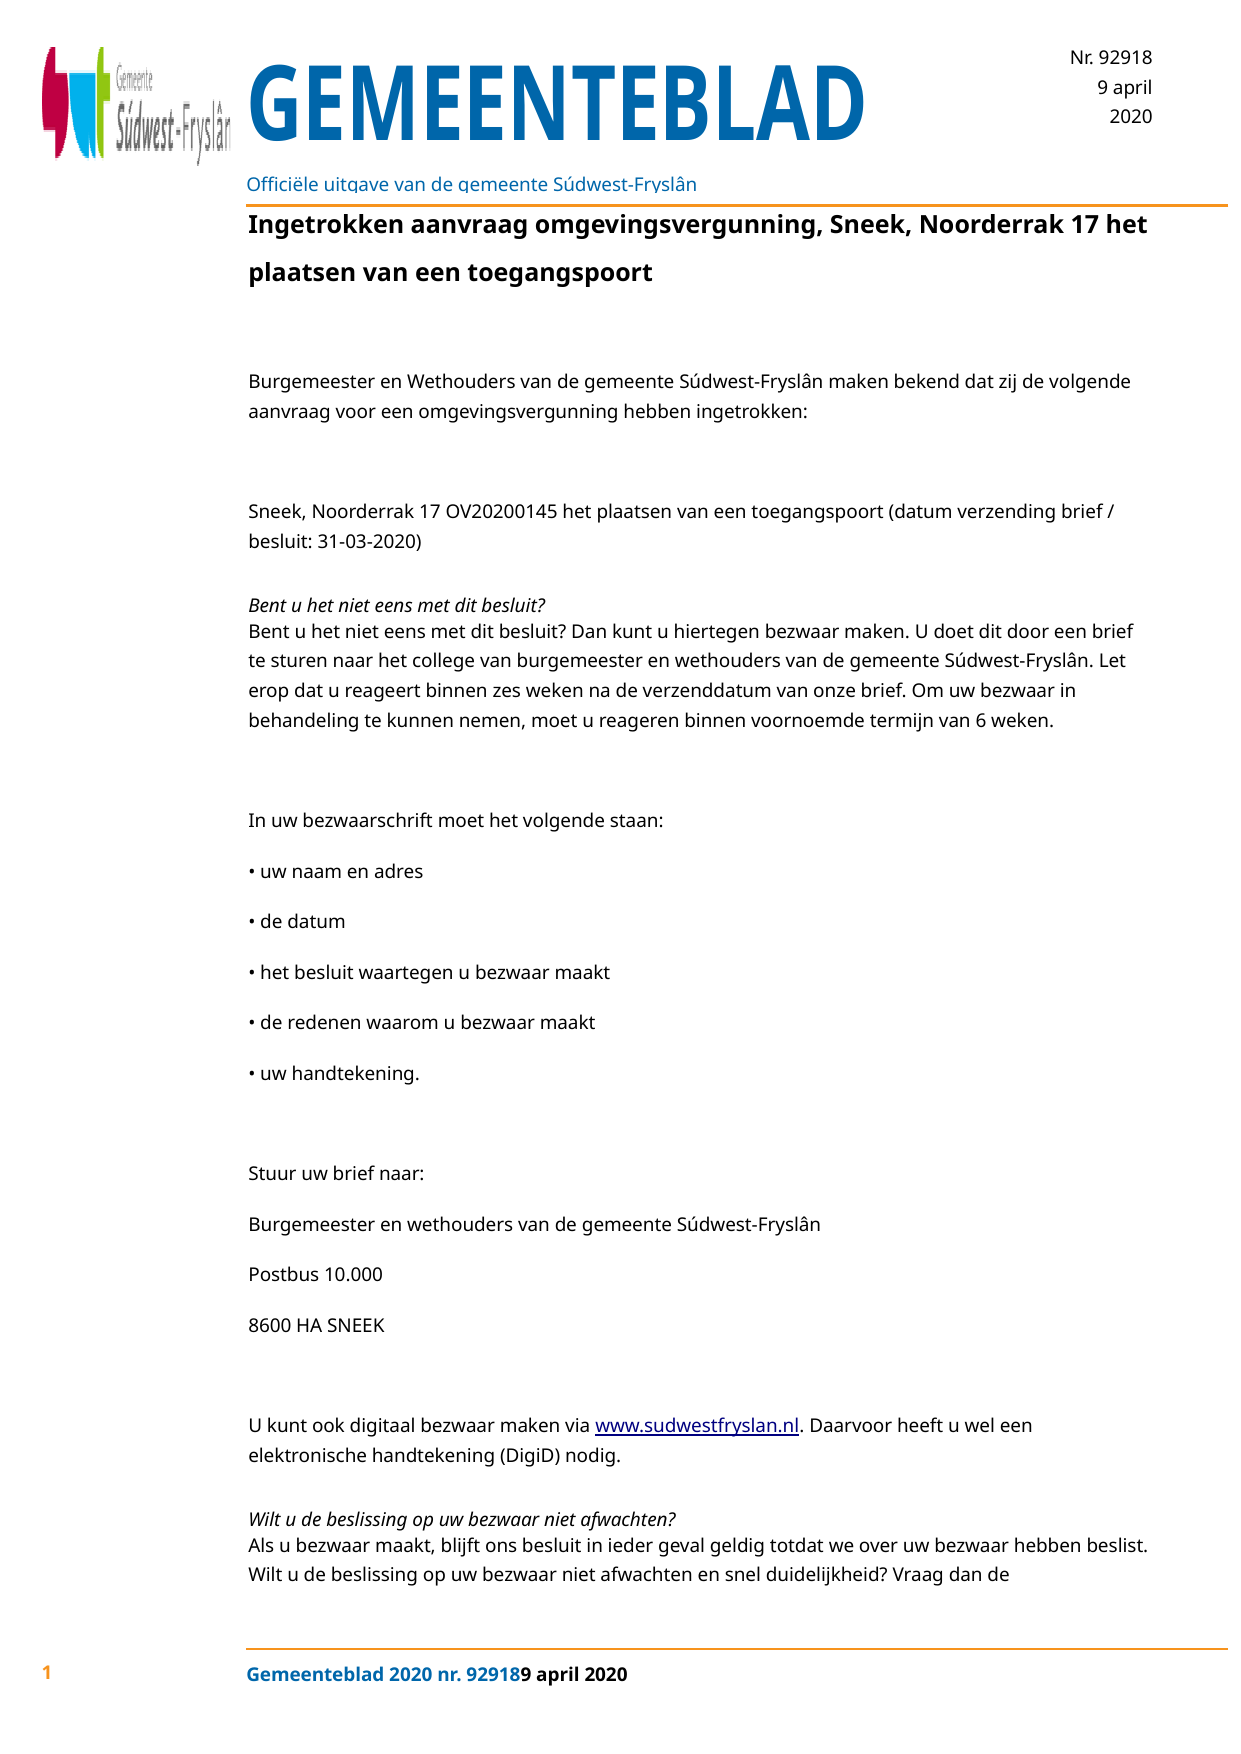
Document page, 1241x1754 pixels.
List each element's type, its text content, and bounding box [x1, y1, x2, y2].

text • het besluit waartegen u bezwaar maakt [248, 959, 1152, 984]
text Ingetrokken aanvraag omgevingsvergunning, Sneek, Noorderrak 17 het plaatsen van een toegangspoort [248, 207, 1152, 288]
text Als u bezwaar maakt, blijft ons besluit in ieder geval geldig totdat we over uw bezwaar hebben beslist. Wilt u de beslissing op uw bezwaar niet afwachten en snel duidelijkheid? Vraag dan de [248, 1532, 1152, 1587]
text In uw bezwaarschrift moet het volgende staan: [248, 808, 1152, 833]
picture [41, 47, 231, 172]
text Burgemeester en wethouders van de gemeente Súdwest-Fryslân [248, 1211, 1152, 1237]
text Burgemeester en Wethouders van de gemeente Súdwest-Fryslân maken bekend dat zij de volgende aanvraag voor een omgevingsvergunning hebben ingetrokken: [248, 368, 1152, 424]
text Wilt u de beslissing op uw bezwaar niet afwachten? [248, 1506, 1152, 1532]
text Postbus 10.000 [248, 1261, 1152, 1287]
text 8600 HA SNEEK [248, 1312, 1152, 1337]
text Bent u het niet eens met dit besluit? [248, 592, 1152, 618]
text • uw naam en adres [248, 858, 1152, 884]
text Sneek, Noorderrak 17 OV20200145 het plaatsen van een toegangspoort (datum verzending brief / besluit: 31-03-2020) [248, 499, 1152, 554]
text Bent u het niet eens met dit besluit? Dan kunt u hiertegen bezwaar maken. U doet dit door een brief te sturen naar het college van burgemeester en wethouders van de gemeente Súdwest-Fryslân. Let erop dat u reageert binnen zes weken na de verzenddatum van onze brief. Om uw bezwaar in behandeling te kunnen nemen, moet u reageren binnen voornoemde termijn van 6 weken. [248, 618, 1152, 732]
text Stuur uw brief naar: [248, 1161, 1152, 1186]
text • uw handtekening. [248, 1060, 1152, 1085]
text U kunt ook digitaal bezwaar maken via www.sudwestfryslan.nl. Daarvoor heeft u wel een elektronische handtekening (DigiD) nodig. [248, 1413, 1152, 1468]
text • de datum [248, 908, 1152, 934]
text • de redenen waarom u bezwaar maakt [248, 1009, 1152, 1035]
